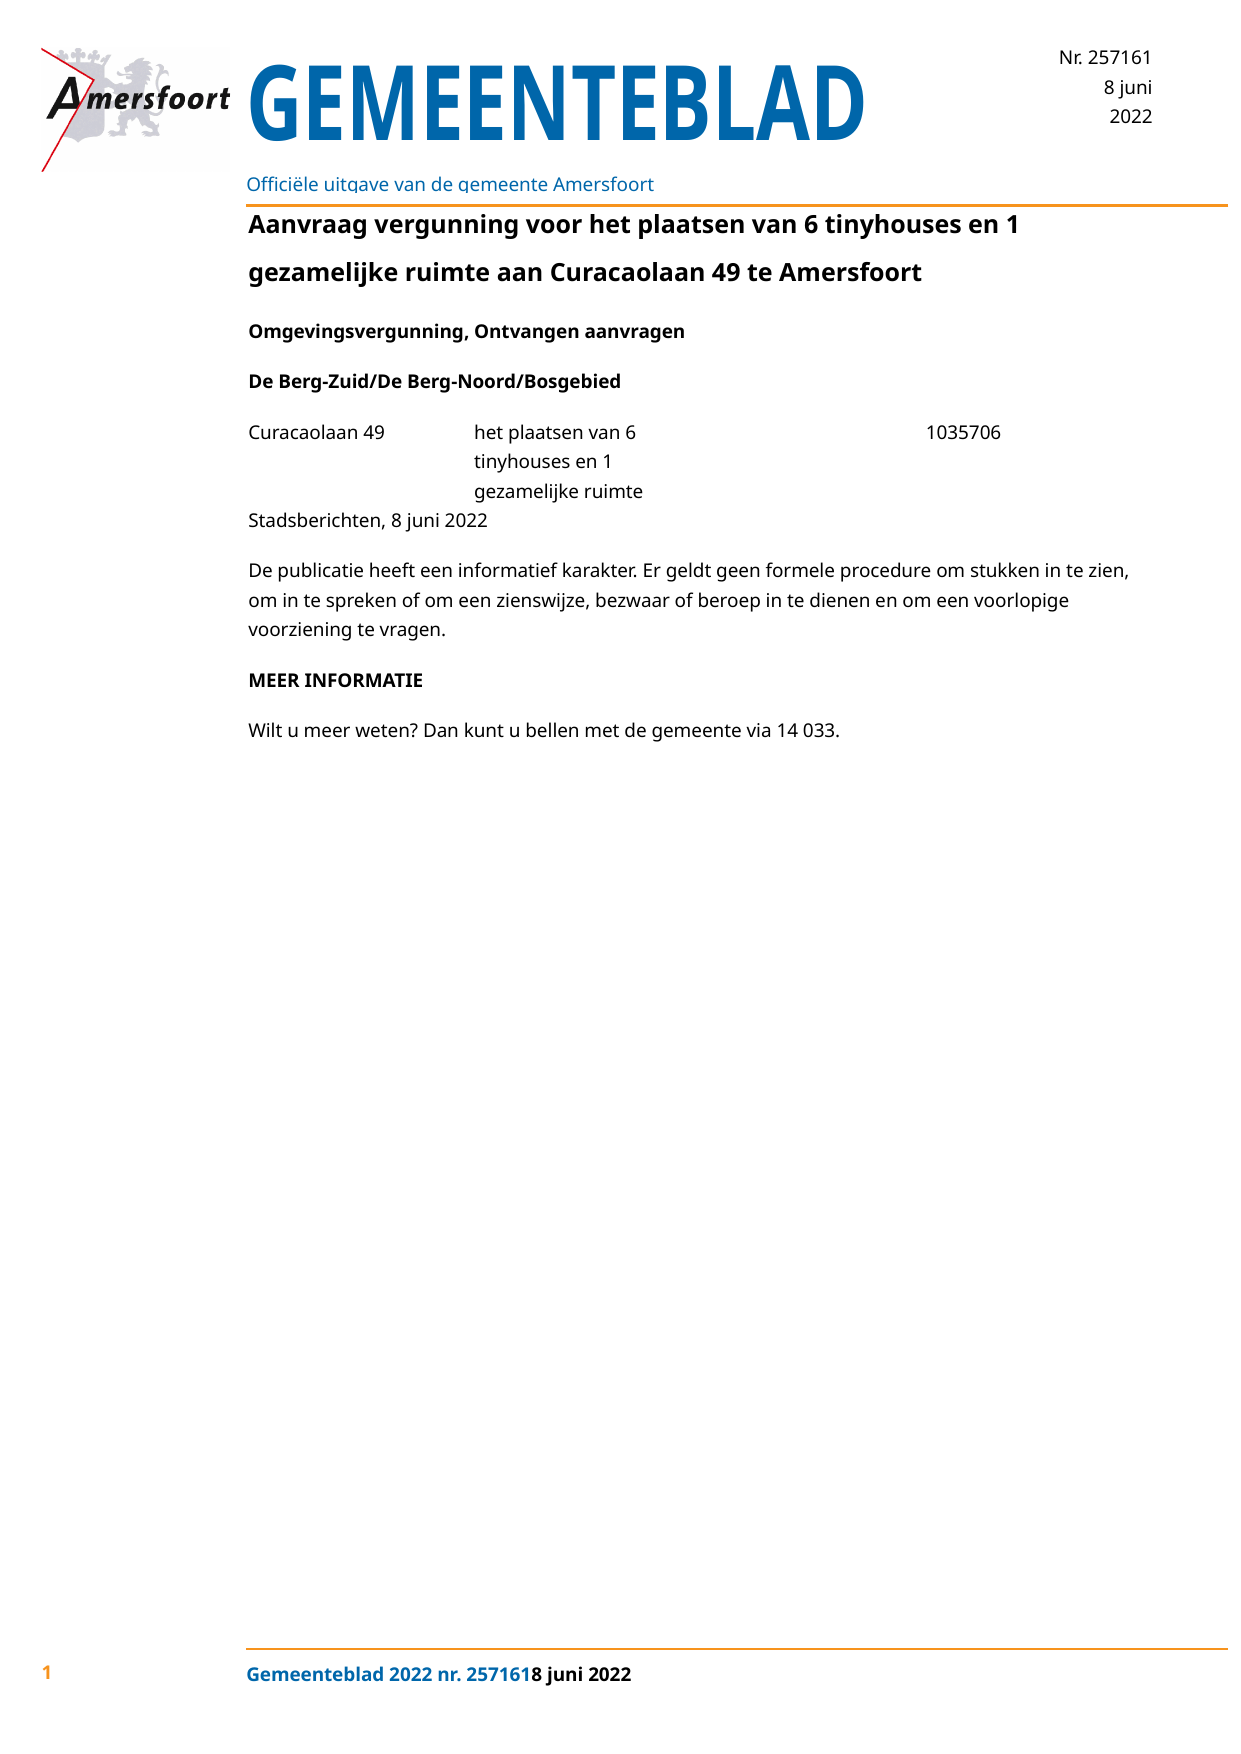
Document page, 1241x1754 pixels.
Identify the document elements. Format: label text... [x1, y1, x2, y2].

text Wilt u meer weten? Dan kunt u bellen met de gemeente via 14 033. [248, 717, 1152, 743]
text MEER INFORMATIE [248, 667, 1152, 693]
picture [41, 47, 231, 172]
text Stadsberichten, 8 juni 2022 [248, 507, 1152, 533]
text De Berg-Zuid/De Berg-Noord/Bosgebied [248, 368, 1152, 394]
text Omgevingsvergunning, Ontvangen aanvragen [248, 318, 1152, 344]
text De publicatie heeft een informatief karakter. Er geldt geen formele procedure om stukken in te zien, om in te spreken of om een zienswijze, bezwaar of beroep in te dienen en om een voorlopige voorziening te vragen. [248, 557, 1152, 642]
table_header het plaatsen van 6 tinyhouses en 1 gezamelijke ruimte [474, 419, 700, 504]
text Aanvraag vergunning voor het plaatsen van 6 tinyhouses en 1 gezamelijke ruimte aan Curacaolaan 49 te Amersfoort [248, 207, 1152, 288]
table_header Curacaolaan 49 [248, 419, 474, 504]
table_header [700, 419, 926, 504]
table_header 1035706 [926, 419, 1152, 504]
